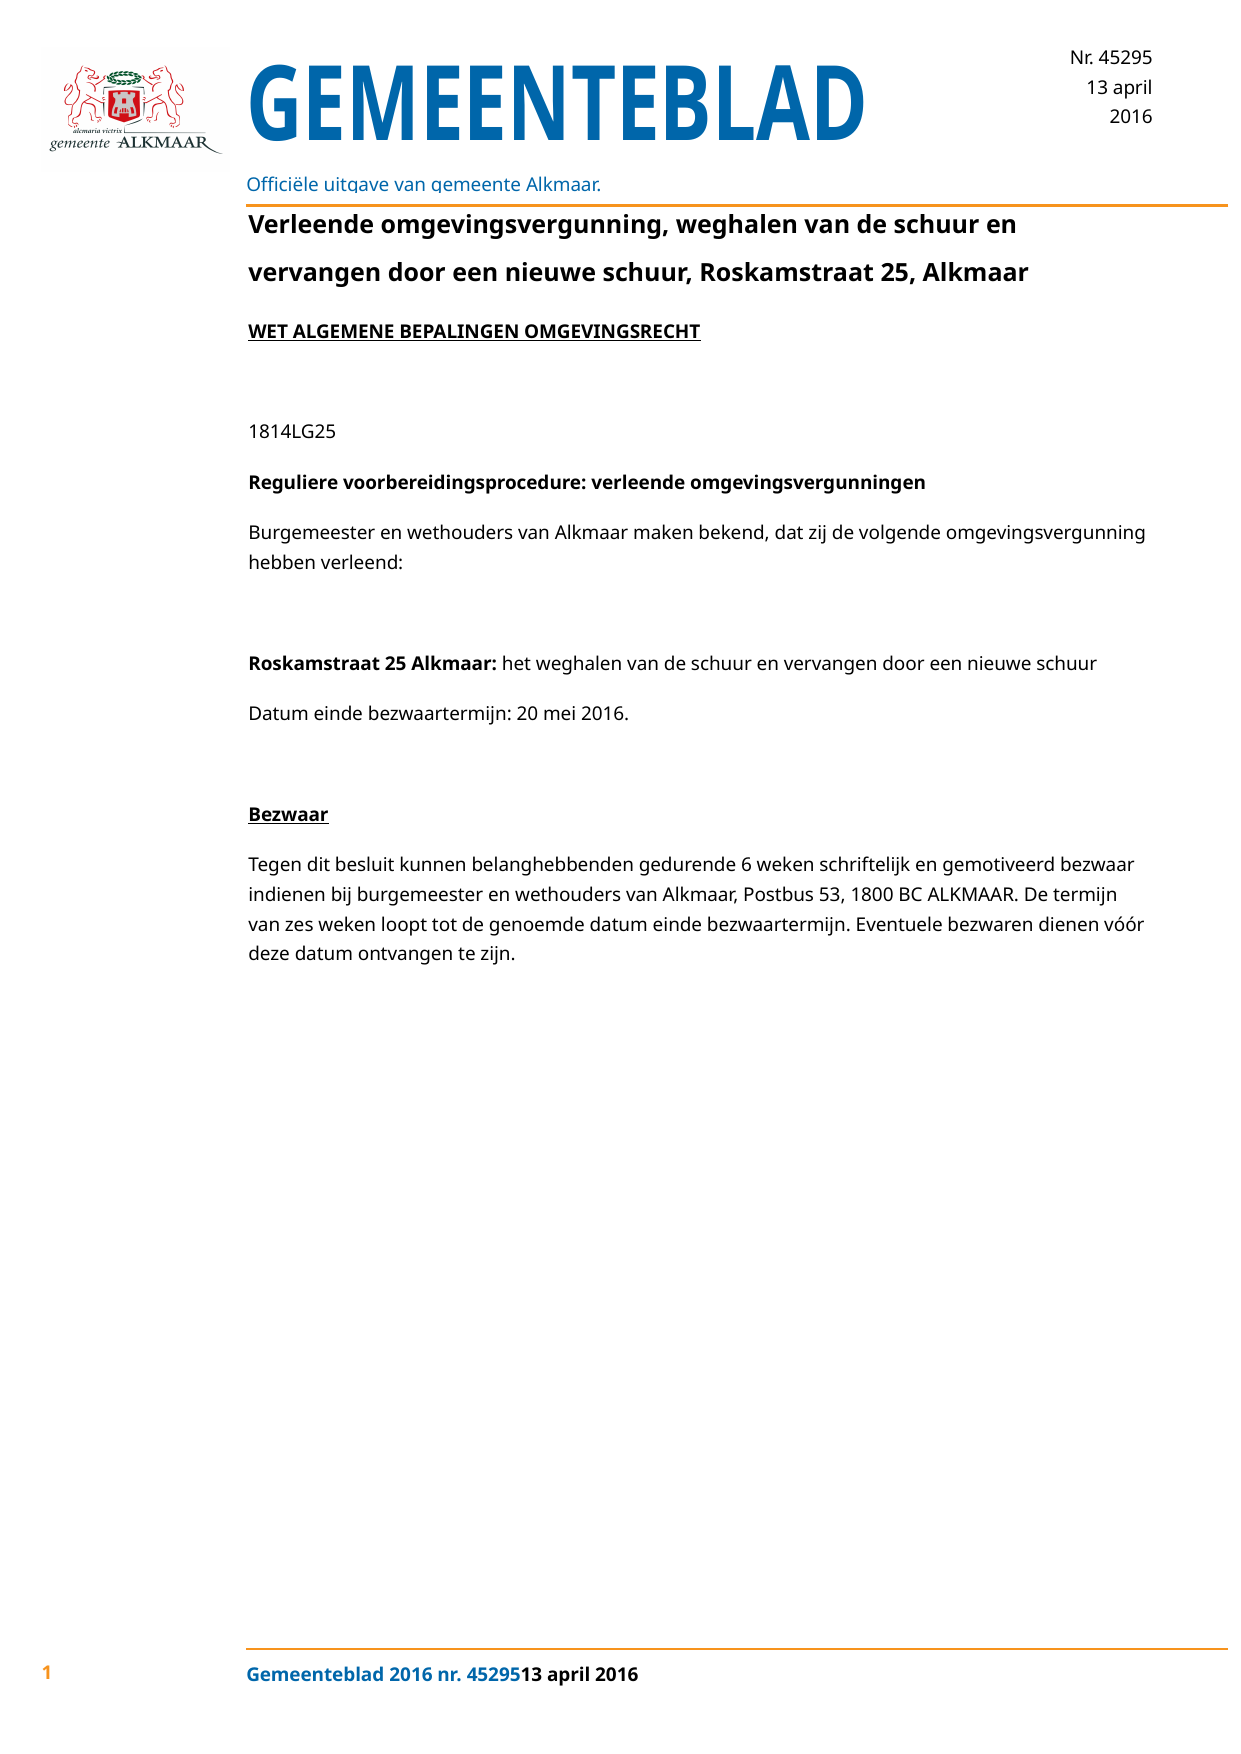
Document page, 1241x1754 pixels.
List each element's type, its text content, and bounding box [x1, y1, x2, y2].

text Roskamstraat 25 Alkmaar: het weghalen van de schuur en vervangen door een nieuwe schuur [248, 650, 1152, 676]
text Burgemeester en wethouders van Alkmaar maken bekend, dat zij de volgende omgevingsvergunning hebben verleend: [248, 519, 1152, 575]
text 1814LG25 [248, 419, 1152, 444]
picture [41, 47, 231, 172]
text WET ALGEMENE BEPALINGEN OMGEVINGSRECHT [248, 318, 1152, 344]
text Verleende omgevingsvergunning, weghalen van de schuur en vervangen door een nieuwe schuur, Roskamstraat 25, Alkmaar [248, 207, 1152, 288]
text Reguliere voorbereidingsprocedure: verleende omgevingsvergunningen [248, 469, 1152, 495]
text Tegen dit besluit kunnen belanghebbenden gedurende 6 weken schriftelijk en gemotiveerd bezwaar indienen bij burgemeester en wethouders van Alkmaar, Postbus 53, 1800 BC ALKMAAR. De termijn van zes weken loopt tot de genoemde datum einde bezwaartermijn. Eventuele bezwaren dienen vóór deze datum ontvangen te zijn. [248, 852, 1152, 966]
text Datum einde bezwaartermijn: 20 mei 2016. [248, 700, 1152, 726]
text Bezwaar [248, 801, 1152, 827]
